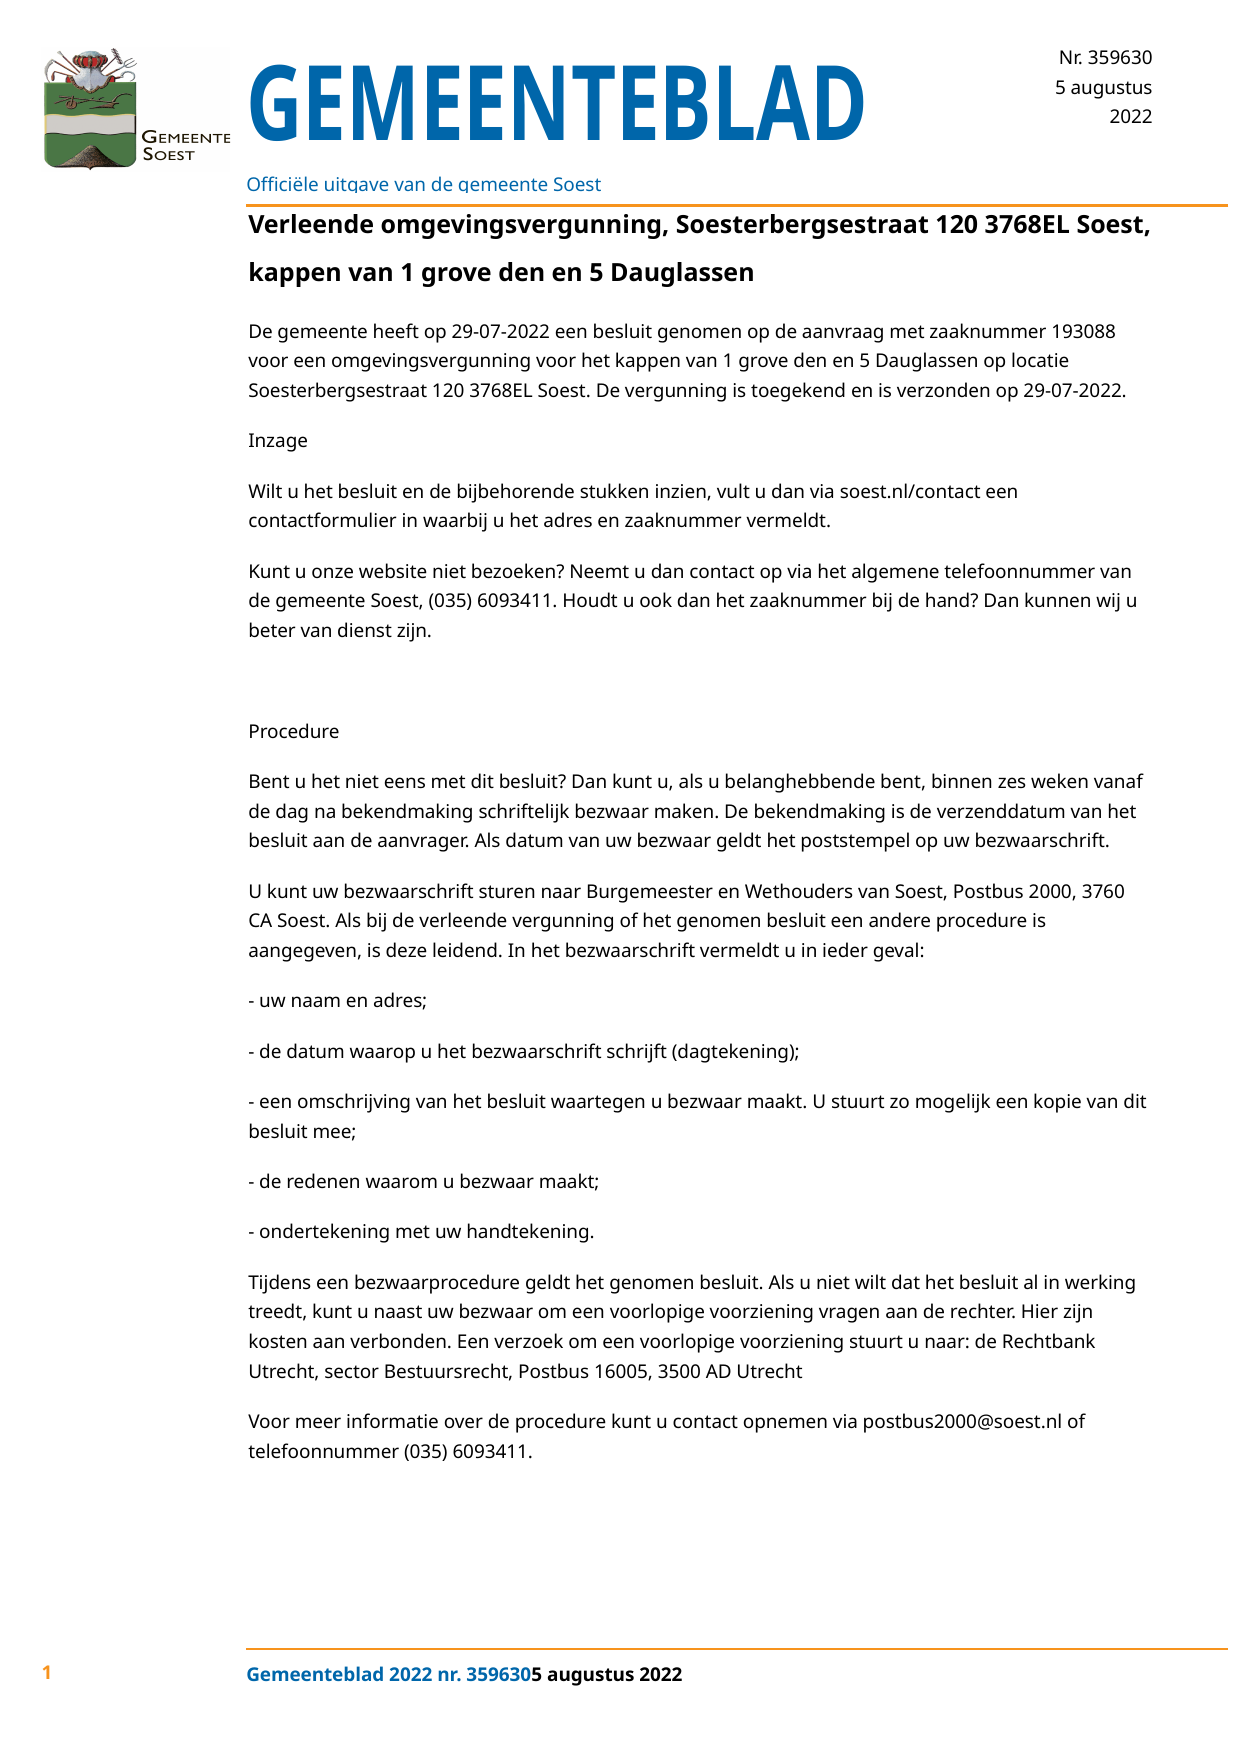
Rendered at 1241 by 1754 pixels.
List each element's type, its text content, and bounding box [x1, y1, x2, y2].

text - de datum waarop u het bezwaarschrift schrijft (dagtekening); [248, 1038, 1152, 1064]
text Voor meer informatie over de procedure kunt u contact opnemen via postbus2000@soest.nl of telefoonnummer (035) 6093411. [248, 1408, 1152, 1464]
text De gemeente heeft op 29-07-2022 een besluit genomen op de aanvraag met zaaknummer 193088 voor een omgevingsvergunning voor het kappen van 1 grove den en 5 Dauglassen op locatie Soesterbergsestraat 120 3768EL Soest. De vergunning is toegekend en is verzonden op 29-07-2022. [248, 318, 1152, 403]
text Kunt u onze website niet bezoeken? Neemt u dan contact op via het algemene telefoonnummer van de gemeente Soest, (035) 6093411. Houdt u ook dan het zaaknummer bij de hand? Dan kunnen wij u beter van dienst zijn. [248, 558, 1152, 643]
text Verleende omgevingsvergunning, Soesterbergsestraat 120 3768EL Soest, kappen van 1 grove den en 5 Dauglassen [248, 207, 1152, 288]
text - een omschrijving van het besluit waartegen u bezwaar maakt. U stuurt zo mogelijk een kopie van dit besluit mee; [248, 1088, 1152, 1144]
picture [41, 47, 231, 172]
text Procedure [248, 718, 1152, 744]
text - ondertekening met uw handtekening. [248, 1219, 1152, 1244]
text Tijdens een bezwaarprocedure geldt het genomen besluit. Als u niet wilt dat het besluit al in werking treedt, kunt u naast uw bezwaar om een voorlopige voorziening vragen aan de rechter. Hier zijn kosten aan verbonden. Een verzoek om een voorlopige voorziening stuurt u naar: de Rechtbank Utrecht, sector Bestuursrecht, Postbus 16005, 3500 AD Utrecht [248, 1269, 1152, 1384]
text Wilt u het besluit en de bijbehorende stukken inzien, vult u dan via soest.nl/contact een contactformulier in waarbij u het adres en zaaknummer vermeldt. [248, 478, 1152, 533]
text - de redenen waarom u bezwaar maakt; [248, 1168, 1152, 1194]
text Inzage [248, 427, 1152, 453]
text - uw naam en adres; [248, 987, 1152, 1013]
text U kunt uw bezwaarschrift sturen naar Burgemeester en Wethouders van Soest, Postbus 2000, 3760 CA Soest. Als bij de verleende vergunning of het genomen besluit een andere procedure is aangegeven, is deze leidend. In het bezwaarschrift vermeldt u in ieder geval: [248, 878, 1152, 963]
text Bent u het niet eens met dit besluit? Dan kunt u, als u belanghebbende bent, binnen zes weken vanaf de dag na bekendmaking schriftelijk bezwaar maken. De bekendmaking is de verzenddatum van het besluit aan de aanvrager. Als datum van uw bezwaar geldt het poststempel op uw bezwaarschrift. [248, 768, 1152, 853]
